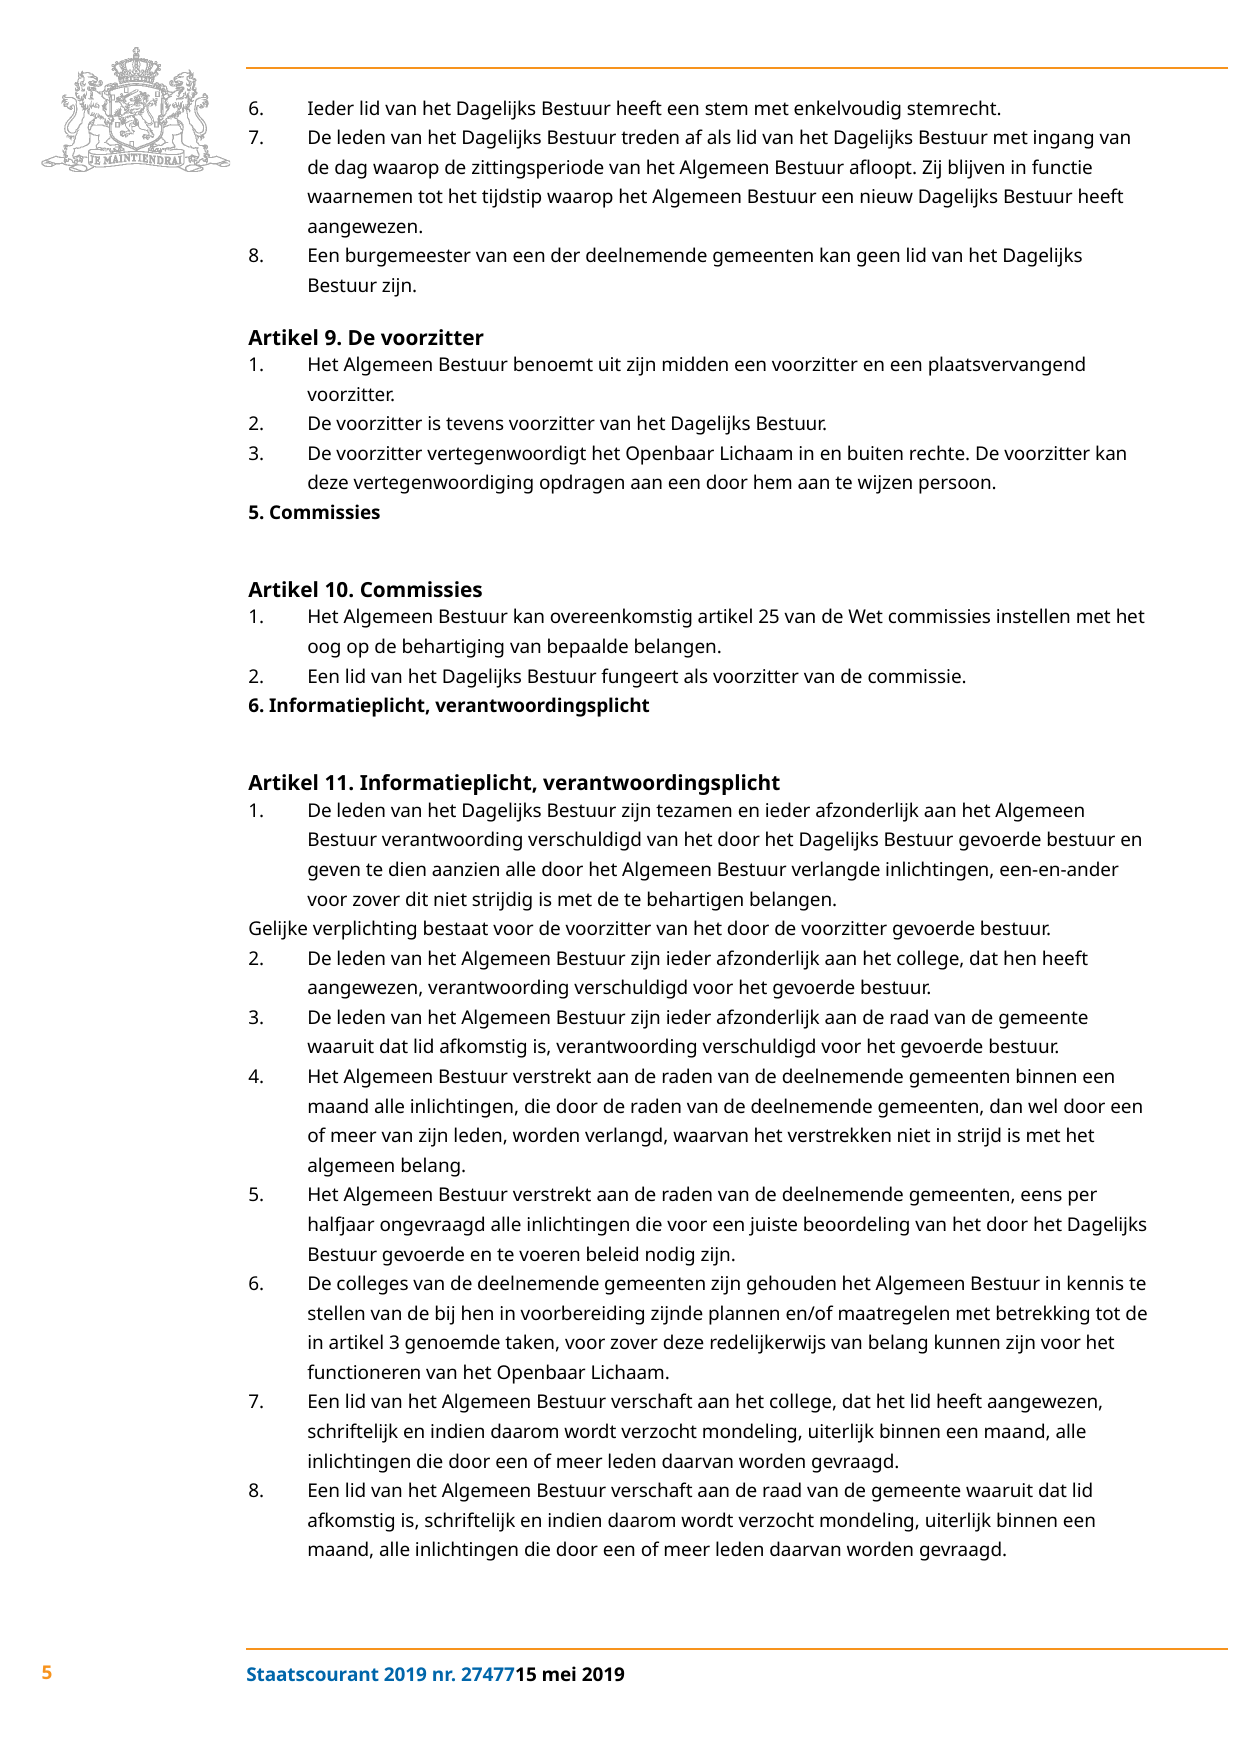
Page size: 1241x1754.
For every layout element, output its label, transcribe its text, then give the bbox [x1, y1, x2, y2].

list De leden van het Algemeen Bestuur zijn ieder afzonderlijk aan het college, dat hen heeft aangewezen, verantwoording verschuldigd voor het gevoerde bestuur. [248, 945, 1152, 1000]
text Artikel 10. Commissies [248, 575, 1152, 604]
list De colleges van de deelnemende gemeenten zijn gehouden het Algemeen Bestuur in kennis te stellen van de bij hen in voorbereiding zijnde plannen en/of maatregelen met betrekking tot de in artikel 3 genoemde taken, voor zover deze redelijkerwijs van belang kunnen zijn voor het functioneren van het Openbaar Lichaam. [248, 1270, 1152, 1385]
text 6. Informatieplicht, verantwoordingsplicht [248, 692, 1152, 718]
list Het Algemeen Bestuur verstrekt aan de raden van de deelnemende gemeenten binnen een maand alle inlichtingen, die door de raden van de deelnemende gemeenten, dan wel door een of meer van zijn leden, worden verlangd, waarvan het verstrekken niet in strijd is met het algemeen belang. [248, 1063, 1152, 1178]
list Een burgemeester van een der deelnemende gemeenten kan geen lid van het Dagelijks Bestuur zijn. [248, 243, 1152, 298]
list Het Algemeen Bestuur verstrekt aan de raden van de deelnemende gemeenten, eens per halfjaar ongevraagd alle inlichtingen die voor een juiste beoordeling van het door het Dagelijks Bestuur gevoerde en te voeren beleid nodig zijn. [248, 1182, 1152, 1266]
list Een lid van het Dagelijks Bestuur fungeert als voorzitter van de commissie. [248, 663, 1152, 688]
list Het Algemeen Bestuur benoemt uit zijn midden een voorzitter en een plaatsvervangend voorzitter. [248, 351, 1152, 406]
list De leden van het Dagelijks Bestuur treden af als lid van het Dagelijks Bestuur met ingang van de dag waarop de zittingsperiode van het Algemeen Bestuur afloopt. Zij blijven in functie waarnemen tot het tijdstip waarop het Algemeen Bestuur een nieuw Dagelijks Bestuur heeft aangewezen. [248, 124, 1152, 239]
list Het Algemeen Bestuur kan overeenkomstig artikel 25 van de Wet commissies instellen met het oog op de behartiging van bepaalde belangen. [248, 604, 1152, 659]
list De voorzitter vertegenwoordigt het Openbaar Lichaam in en buiten rechte. De voorzitter kan deze vertegenwoordiging opdragen aan een door hem aan te wijzen persoon. [248, 440, 1152, 495]
text Artikel 9. De voorzitter [248, 323, 1152, 351]
list Ieder lid van het Dagelijks Bestuur heeft een stem met enkelvoudig stemrecht. [248, 95, 1152, 121]
list Een lid van het Algemeen Bestuur verschaft aan het college, dat het lid heeft aangewezen, schriftelijk en indien daarom wordt verzocht mondeling, uiterlijk binnen een maand, alle inlichtingen die door een of meer leden daarvan worden gevraagd. [248, 1389, 1152, 1473]
picture [41, 47, 231, 172]
text 5. Commissies [248, 499, 1152, 525]
list Een lid van het Algemeen Bestuur verschaft aan de raad van de gemeente waaruit dat lid afkomstig is, schriftelijk en indien daarom wordt verzocht mondeling, uiterlijk binnen een maand, alle inlichtingen die door een of meer leden daarvan worden gevraagd. [248, 1477, 1152, 1562]
list De leden van het Dagelijks Bestuur zijn tezamen en ieder afzonderlijk aan het Algemeen Bestuur verantwoording verschuldigd van het door het Dagelijks Bestuur gevoerde bestuur en geven te dien aanzien alle door het Algemeen Bestuur verlangde inlichtingen, een-en-ander voor zover dit niet strijdig is met de te behartigen belangen. [248, 797, 1152, 911]
text Artikel 11. Informatieplicht, verantwoordingsplicht [248, 768, 1152, 797]
list De leden van het Algemeen Bestuur zijn ieder afzonderlijk aan de raad van de gemeente waaruit dat lid afkomstig is, verantwoording verschuldigd voor het gevoerde bestuur. [248, 1004, 1152, 1059]
list De voorzitter is tevens voorzitter van het Dagelijks Bestuur. [248, 410, 1152, 436]
text Gelijke verplichting bestaat voor de voorzitter van het door de voorzitter gevoerde bestuur. [248, 915, 1152, 941]
